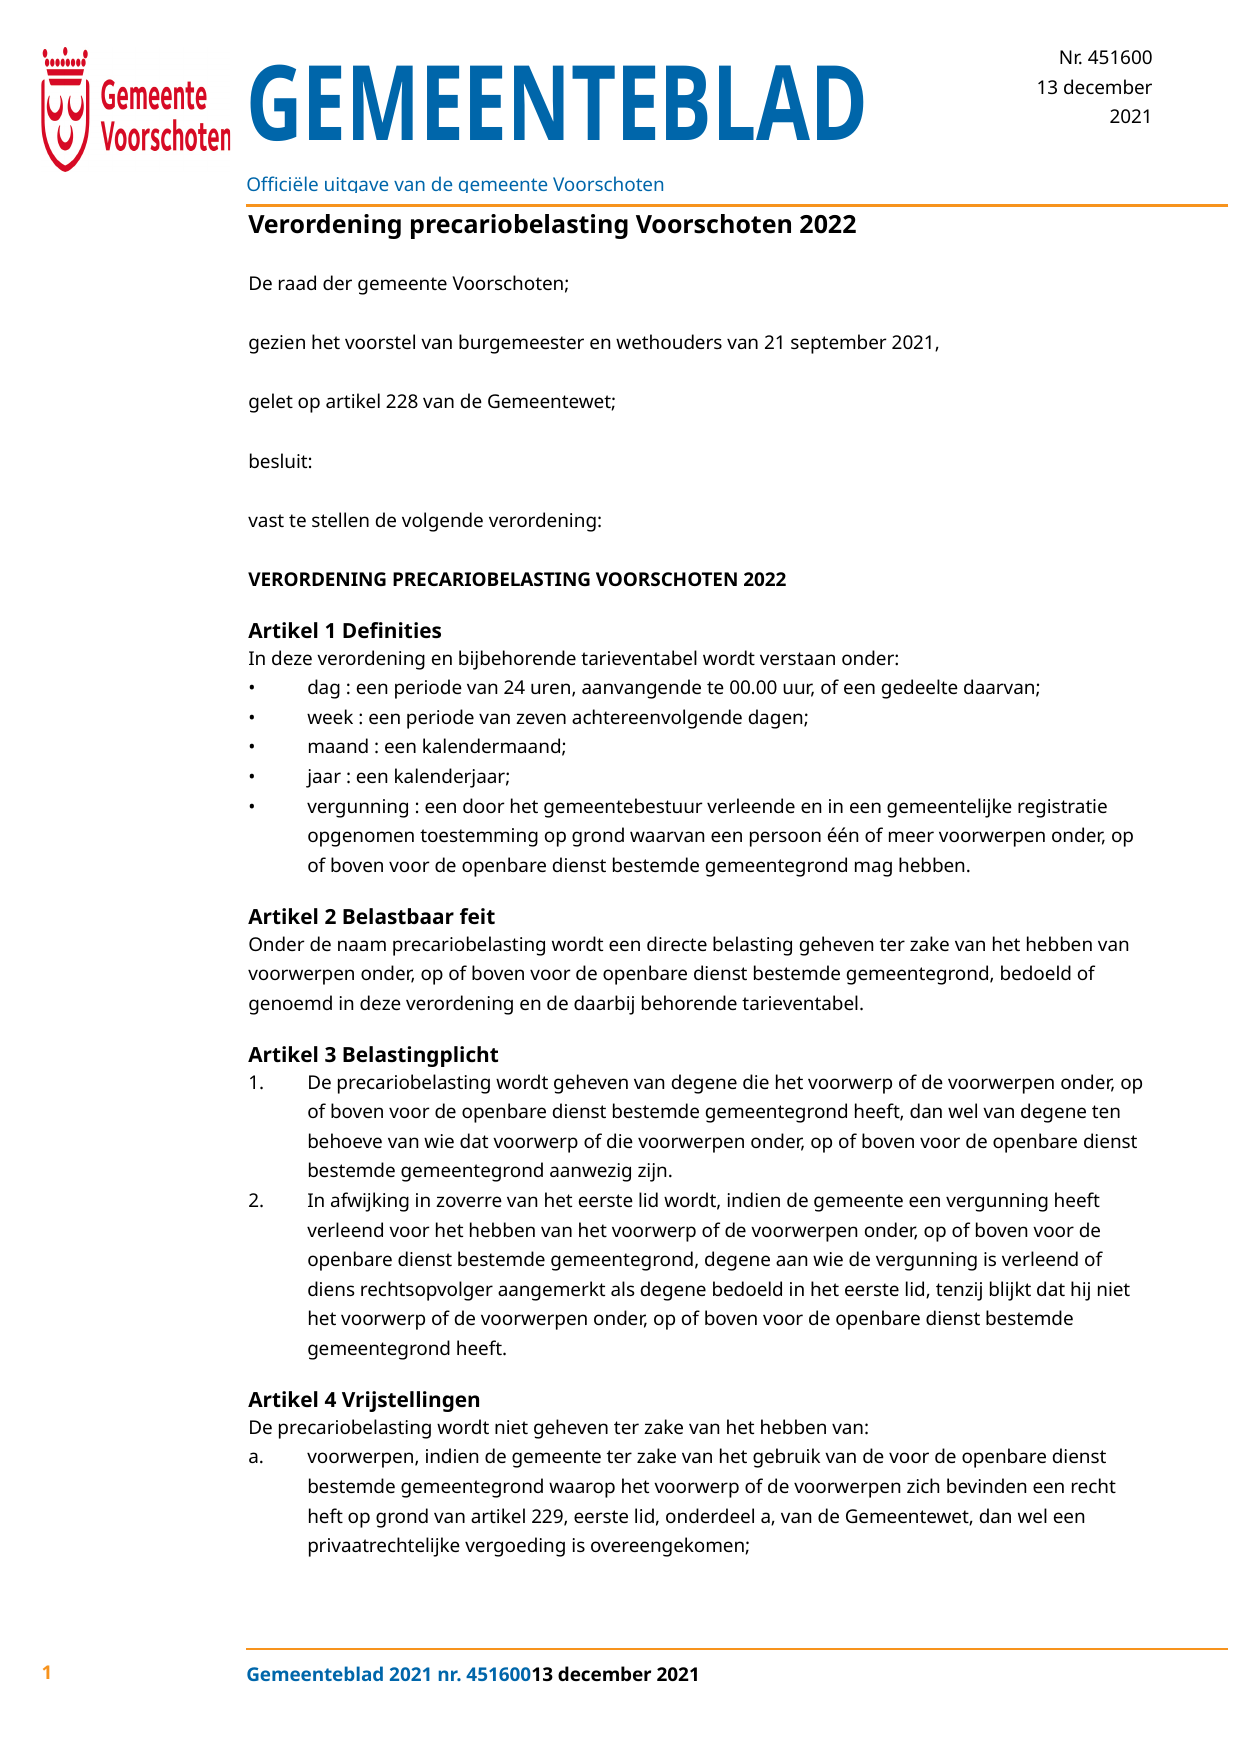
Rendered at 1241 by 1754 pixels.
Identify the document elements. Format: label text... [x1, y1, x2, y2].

text gelet op artikel 228 van de Gemeentewet; [248, 389, 1152, 414]
list In afwijking in zoverre van het eerste lid wordt, indien de gemeente een vergunning heeft verleend voor het hebben van het voorwerp of de voorwerpen onder, op of boven voor de openbare dienst bestemde gemeentegrond, degene aan wie de vergunning is verleend of diens rechtsopvolger aangemerkt als degene bedoeld in het eerste lid, tenzij blijkt dat hij niet het voorwerp of de voorwerpen onder, op of boven voor de openbare dienst bestemde gemeentegrond heeft. [248, 1187, 1152, 1361]
list De precariobelasting wordt geheven van degene die het voorwerp of de voorwerpen onder, op of boven voor de openbare dienst bestemde gemeentegrond heeft, dan wel van degene ten behoeve van wie dat voorwerp of die voorwerpen onder, op of boven voor de openbare dienst bestemde gemeentegrond aanwezig zijn. [248, 1069, 1152, 1183]
picture [41, 47, 231, 172]
text Artikel 2 Belastbaar feit [248, 902, 1152, 931]
list voorwerpen, indien de gemeente ter zake van het gebruik van de voor de openbare dienst bestemde gemeentegrond waarop het voorwerp of de voorwerpen zich bevinden een recht heft op grond van artikel 229, eerste lid, onderdeel a, van de Gemeentewet, dan wel een privaatrechtelijke vergoeding is overeengekomen; [248, 1444, 1152, 1558]
list dag : een periode van 24 uren, aanvangende te 00.00 uur, of een gedeelte daarvan; [248, 674, 1152, 700]
text Artikel 1 Definities [248, 617, 1152, 645]
text besluit: [248, 448, 1152, 473]
text De raad der gemeente Voorschoten; [248, 270, 1152, 296]
text Artikel 3 Belastingplicht [248, 1041, 1152, 1069]
list jaar : een kalenderjaar; [248, 763, 1152, 789]
text Onder de naam precariobelasting wordt een directe belasting geheven ter zake van het hebben van voorwerpen onder, op of boven voor de openbare dienst bestemde gemeentegrond, bedoeld of genoemd in deze verordening en de daarbij behorende tarieventabel. [248, 931, 1152, 1016]
text gezien het voorstel van burgemeester en wethouders van 21 september 2021, [248, 329, 1152, 355]
text In deze verordening en bijbehorende tarieventabel wordt verstaan onder: [248, 645, 1152, 671]
list vergunning : een door het gemeentebestuur verleende en in een gemeentelijke registratie opgenomen toestemming op grond waarvan een persoon één of meer voorwerpen onder, op of boven voor de openbare dienst bestemde gemeentegrond mag hebben. [248, 793, 1152, 878]
text De precariobelasting wordt niet geheven ter zake van het hebben van: [248, 1414, 1152, 1440]
list maand : een kalendermaand; [248, 734, 1152, 759]
text Artikel 4 Vrijstellingen [248, 1386, 1152, 1414]
text vast te stellen de volgende verordening: [248, 507, 1152, 533]
list week : een periode van zeven achtereenvolgende dagen; [248, 704, 1152, 730]
text VERORDENING PRECARIOBELASTING VOORSCHOTEN 2022 [248, 566, 1152, 592]
text Verordening precariobelasting Voorschoten 2022 [248, 207, 1152, 241]
